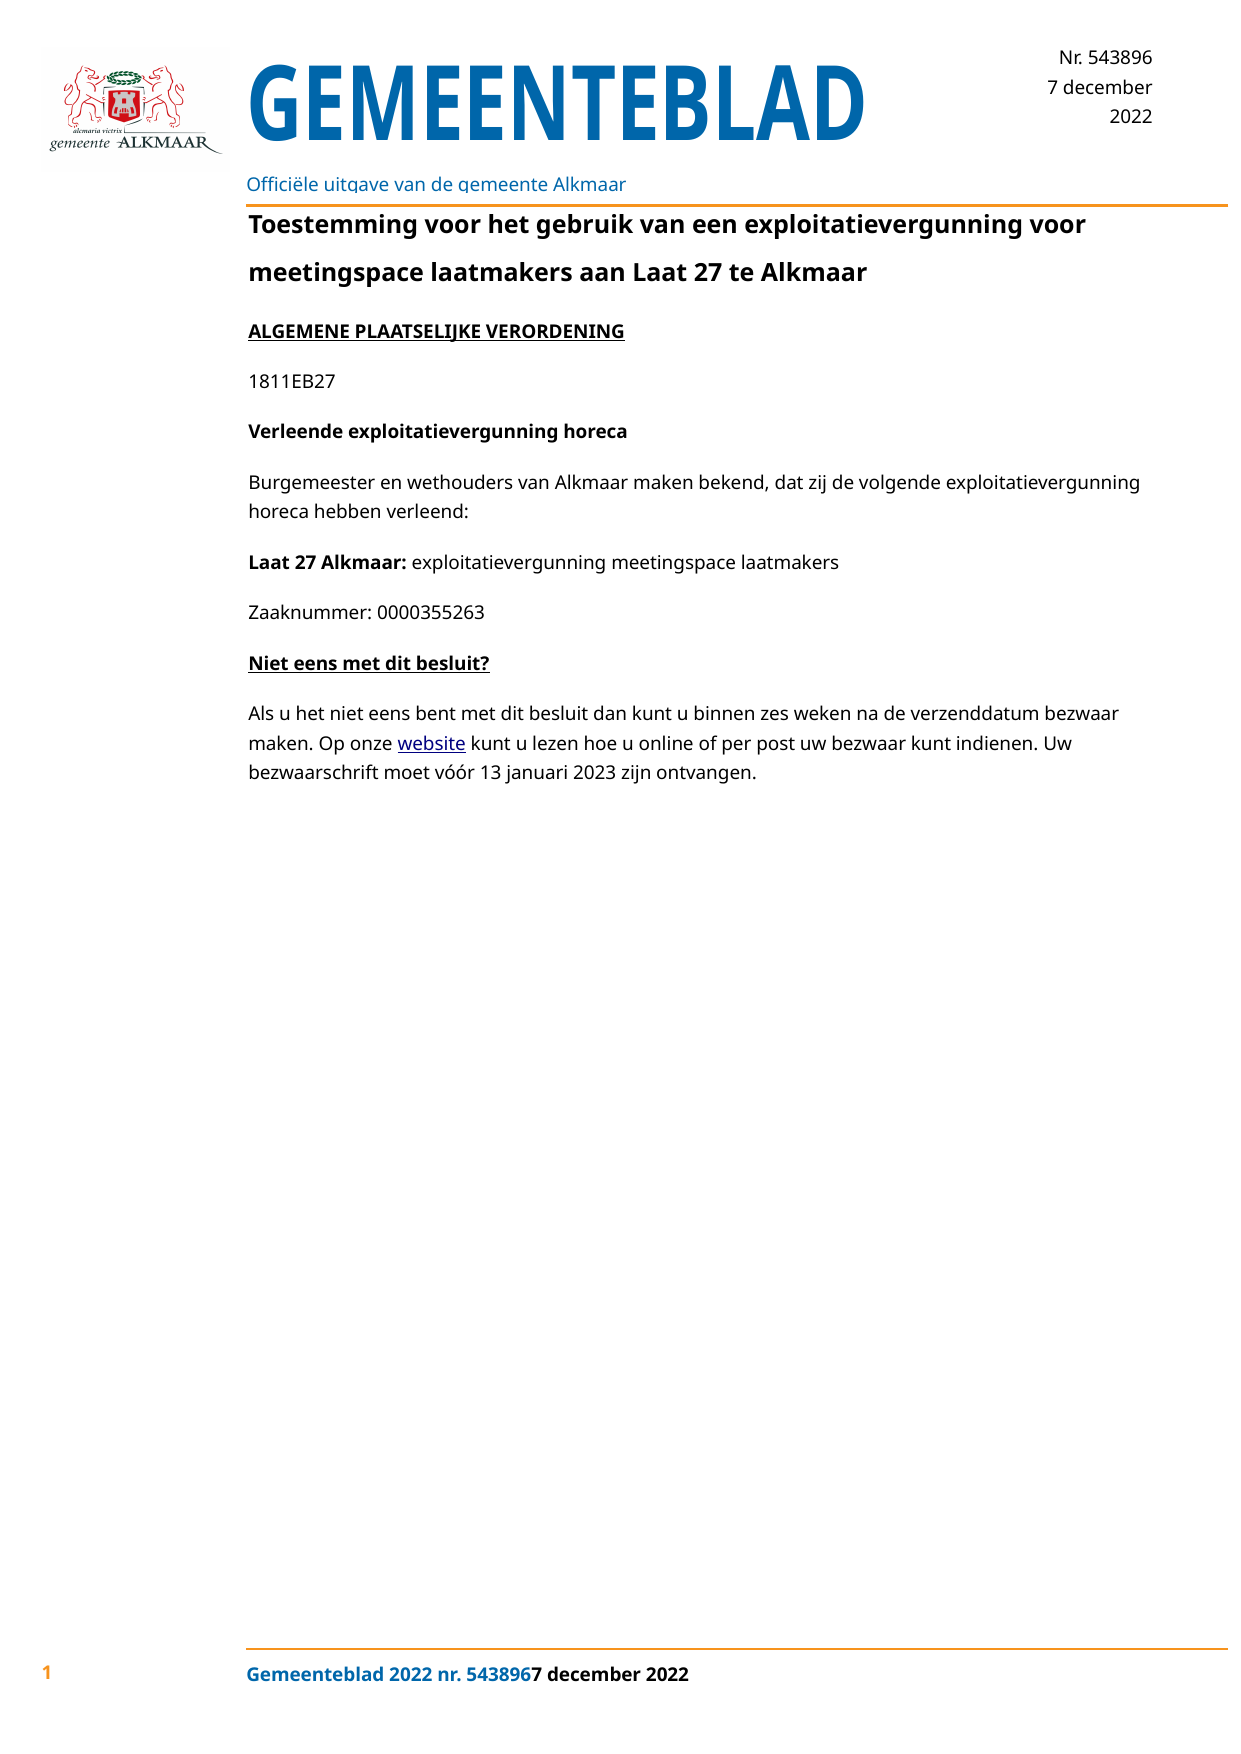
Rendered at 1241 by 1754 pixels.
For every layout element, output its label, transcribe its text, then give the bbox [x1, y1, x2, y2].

text Burgemeester en wethouders van Alkmaar maken bekend, dat zij de volgende exploitatievergunning horeca hebben verleend: [248, 469, 1152, 524]
text Laat 27 Alkmaar: exploitatievergunning meetingspace laatmakers [248, 549, 1152, 575]
text Niet eens met dit besluit? [248, 650, 1152, 676]
text Toestemming voor het gebruik van een exploitatievergunning voor meetingspace laatmakers aan Laat 27 te Alkmaar [248, 207, 1152, 288]
text Zaaknummer: 0000355263 [248, 599, 1152, 625]
text ALGEMENE PLAATSELIJKE VERORDENING [248, 318, 1152, 344]
text 1811EB27 [248, 368, 1152, 394]
picture [41, 47, 231, 172]
text Verleende exploitatievergunning horeca [248, 419, 1152, 444]
text Als u het niet eens bent met dit besluit dan kunt u binnen zes weken na de verzenddatum bezwaar maken. Op onze website kunt u lezen hoe u online of per post uw bezwaar kunt indienen. Uw bezwaarschrift moet vóór 13 januari 2023 zijn ontvangen. [248, 700, 1152, 785]
